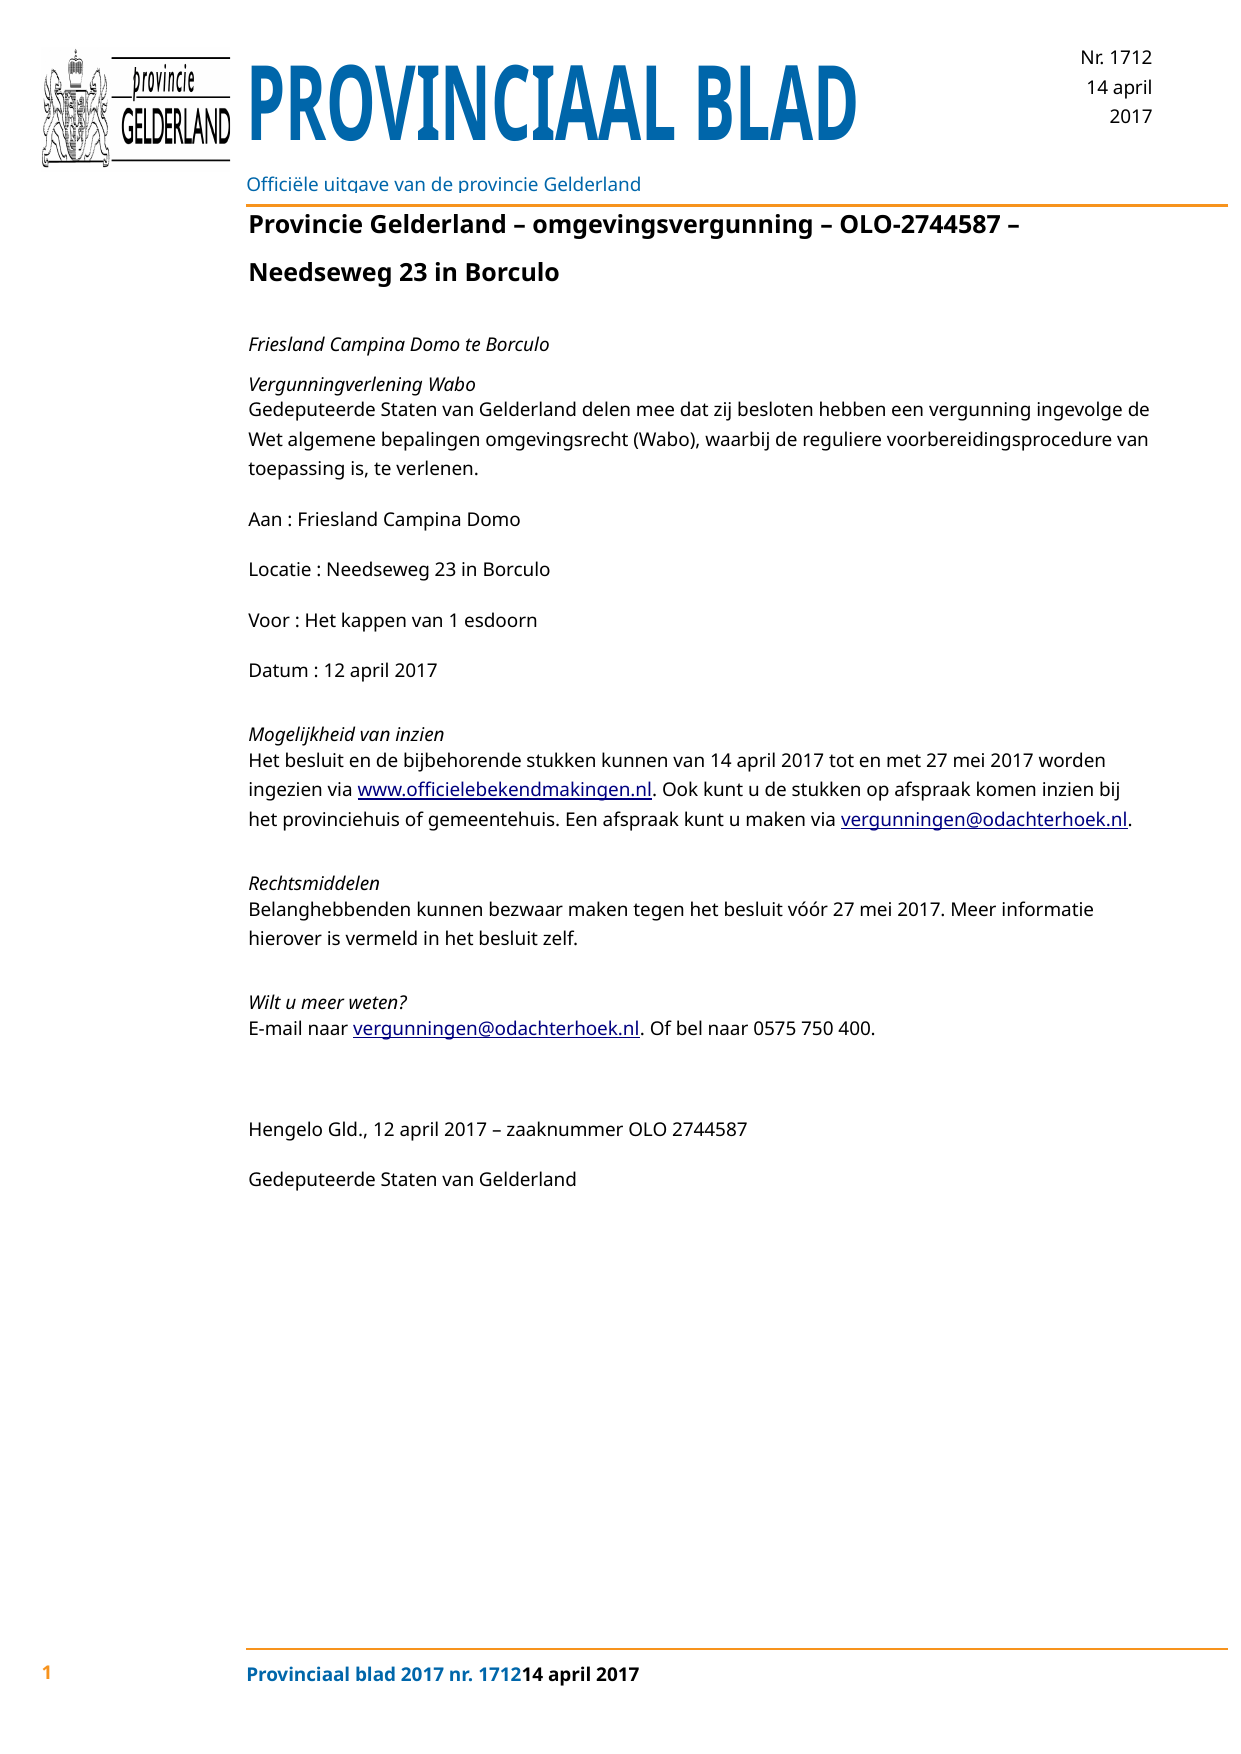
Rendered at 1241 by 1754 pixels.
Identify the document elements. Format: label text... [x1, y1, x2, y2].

text Wilt u meer weten? [248, 989, 1152, 1015]
text Voor : Het kappen van 1 esdoorn [248, 607, 1152, 633]
text Gedeputeerde Staten van Gelderland [248, 1166, 1152, 1192]
text Friesland Campina Domo te Borculo [248, 331, 1152, 357]
text Hengelo Gld., 12 april 2017 – zaaknummer OLO 2744587 [248, 1116, 1152, 1142]
text Provincie Gelderland – omgevingsvergunning – OLO-2744587 – Needseweg 23 in Borculo [248, 207, 1152, 288]
picture [41, 47, 231, 172]
text Vergunningverlening Wabo [248, 371, 1152, 396]
text Aan : Friesland Campina Domo [248, 506, 1152, 532]
text E-mail naar vergunningen@odachterhoek.nl. Of bel naar 0575 750 400. [248, 1015, 1152, 1041]
text Het besluit en de bijbehorende stukken kunnen van 14 april 2017 tot en met 27 mei 2017 worden ingezien via www.officielebekendmakingen.nl. Ook kunt u de stukken op afspraak komen inzien bij het provinciehuis of gemeentehuis. Een afspraak kunt u maken via vergunningen@odachterhoek.nl. [248, 747, 1152, 832]
text Locatie : Needseweg 23 in Borculo [248, 556, 1152, 582]
text Gedeputeerde Staten van Gelderland delen mee dat zij besloten hebben een vergunning ingevolge de Wet algemene bepalingen omgevingsrecht (Wabo), waarbij de reguliere voorbereidingsprocedure van toepassing is, te verlenen. [248, 396, 1152, 481]
text Mogelijkheid van inzien [248, 721, 1152, 747]
text Belanghebbenden kunnen bezwaar maken tegen het besluit vóór 27 mei 2017. Meer informatie hierover is vermeld in het besluit zelf. [248, 896, 1152, 951]
text Datum : 12 april 2017 [248, 657, 1152, 683]
text Rechtsmiddelen [248, 870, 1152, 896]
